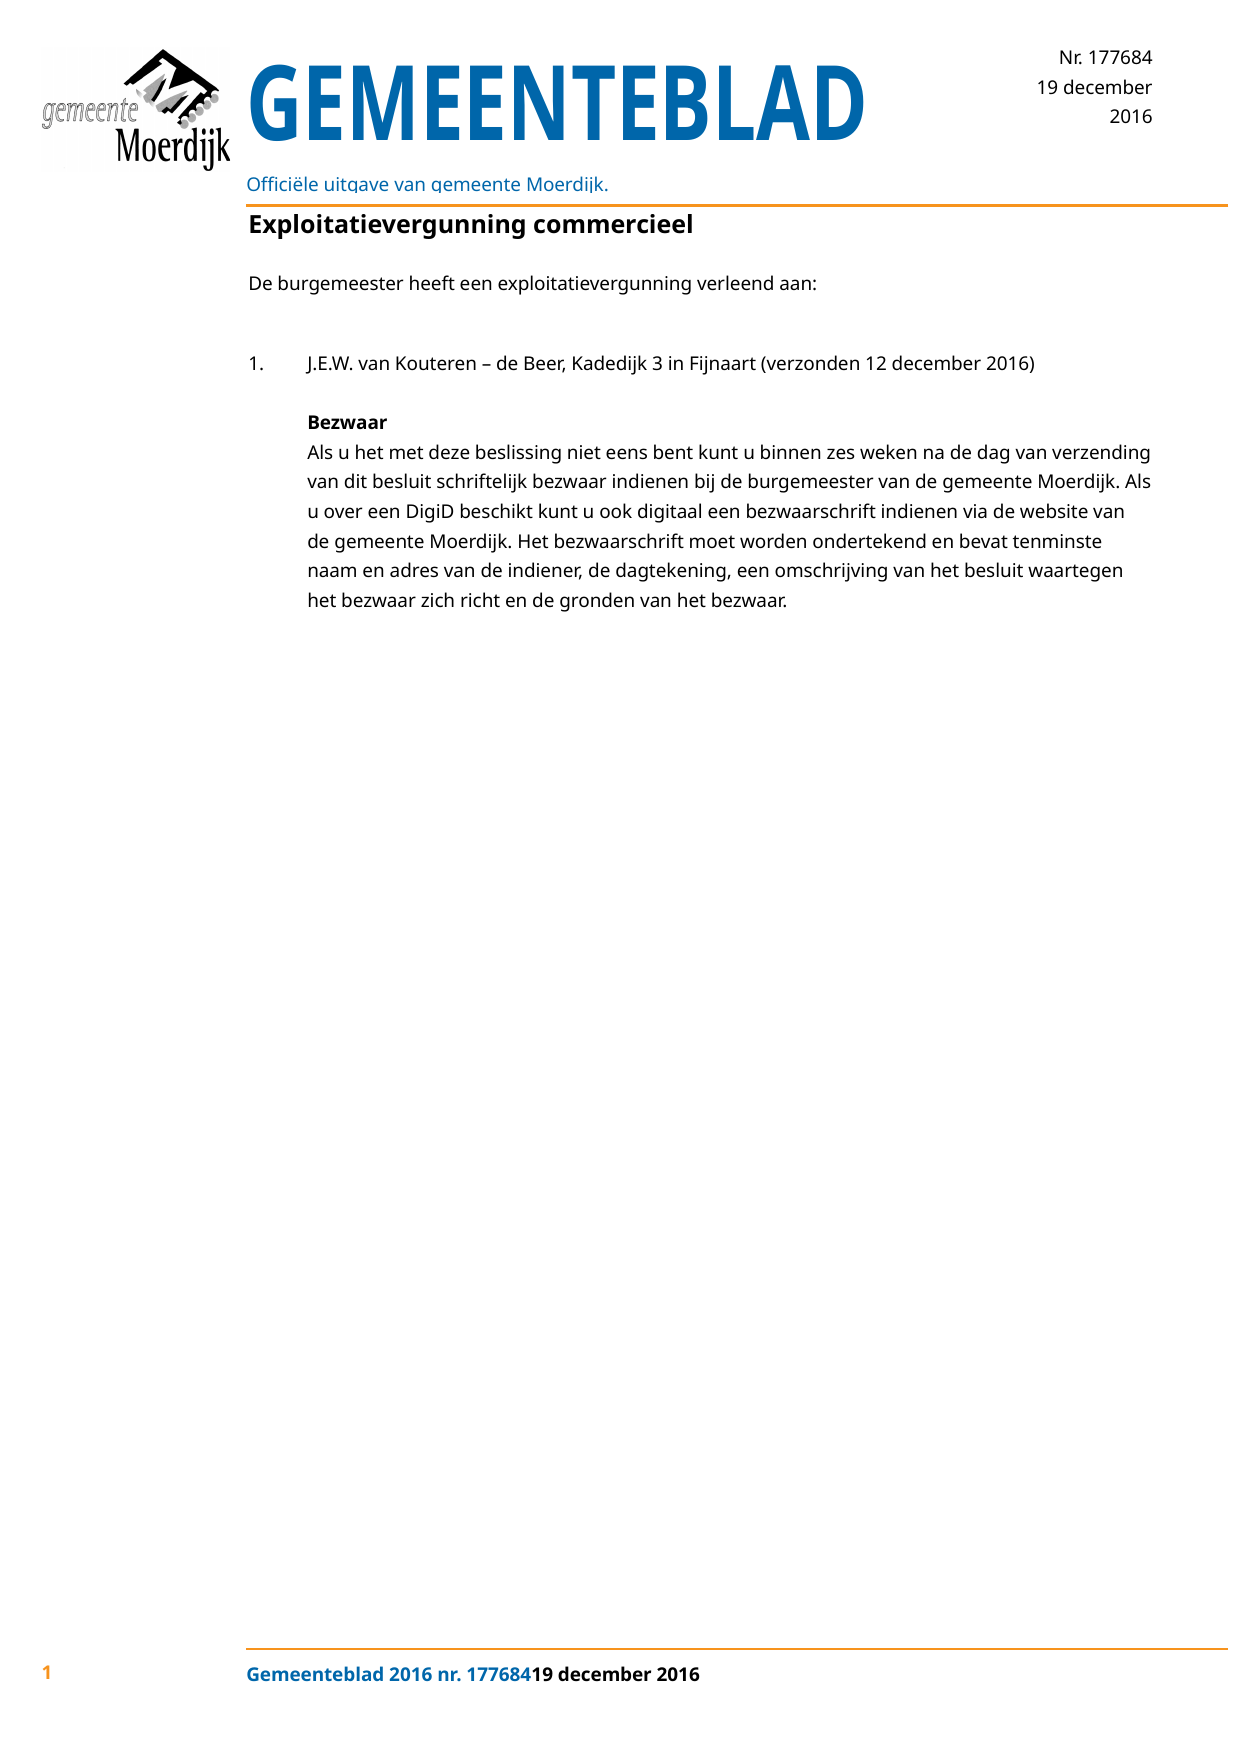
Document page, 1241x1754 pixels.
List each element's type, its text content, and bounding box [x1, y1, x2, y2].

picture [41, 47, 231, 172]
list Bezwaar [248, 409, 1152, 435]
list J.E.W. van Kouteren – de Beer, Kadedijk 3 in Fijnaart (verzonden 12 december 2016) [248, 350, 1152, 376]
list Als u het met deze beslissing niet eens bent kunt u binnen zes weken na de dag van verzending van dit besluit schriftelijk bezwaar indienen bij de burgemeester van de gemeente Moerdijk. Als u over een DigiD beschikt kunt u ook digitaal een bezwaarschrift indienen via de website van de gemeente Moerdijk. Het bezwaarschrift moet worden ondertekend en bevat tenminste naam en adres van de indiener, de dagtekening, een omschrijving van het besluit waartegen het bezwaar zich richt en de gronden van het bezwaar. [248, 439, 1152, 613]
text Exploitatievergunning commercieel [248, 207, 1152, 241]
text De burgemeester heeft een exploitatievergunning verleend aan: [248, 270, 1152, 296]
